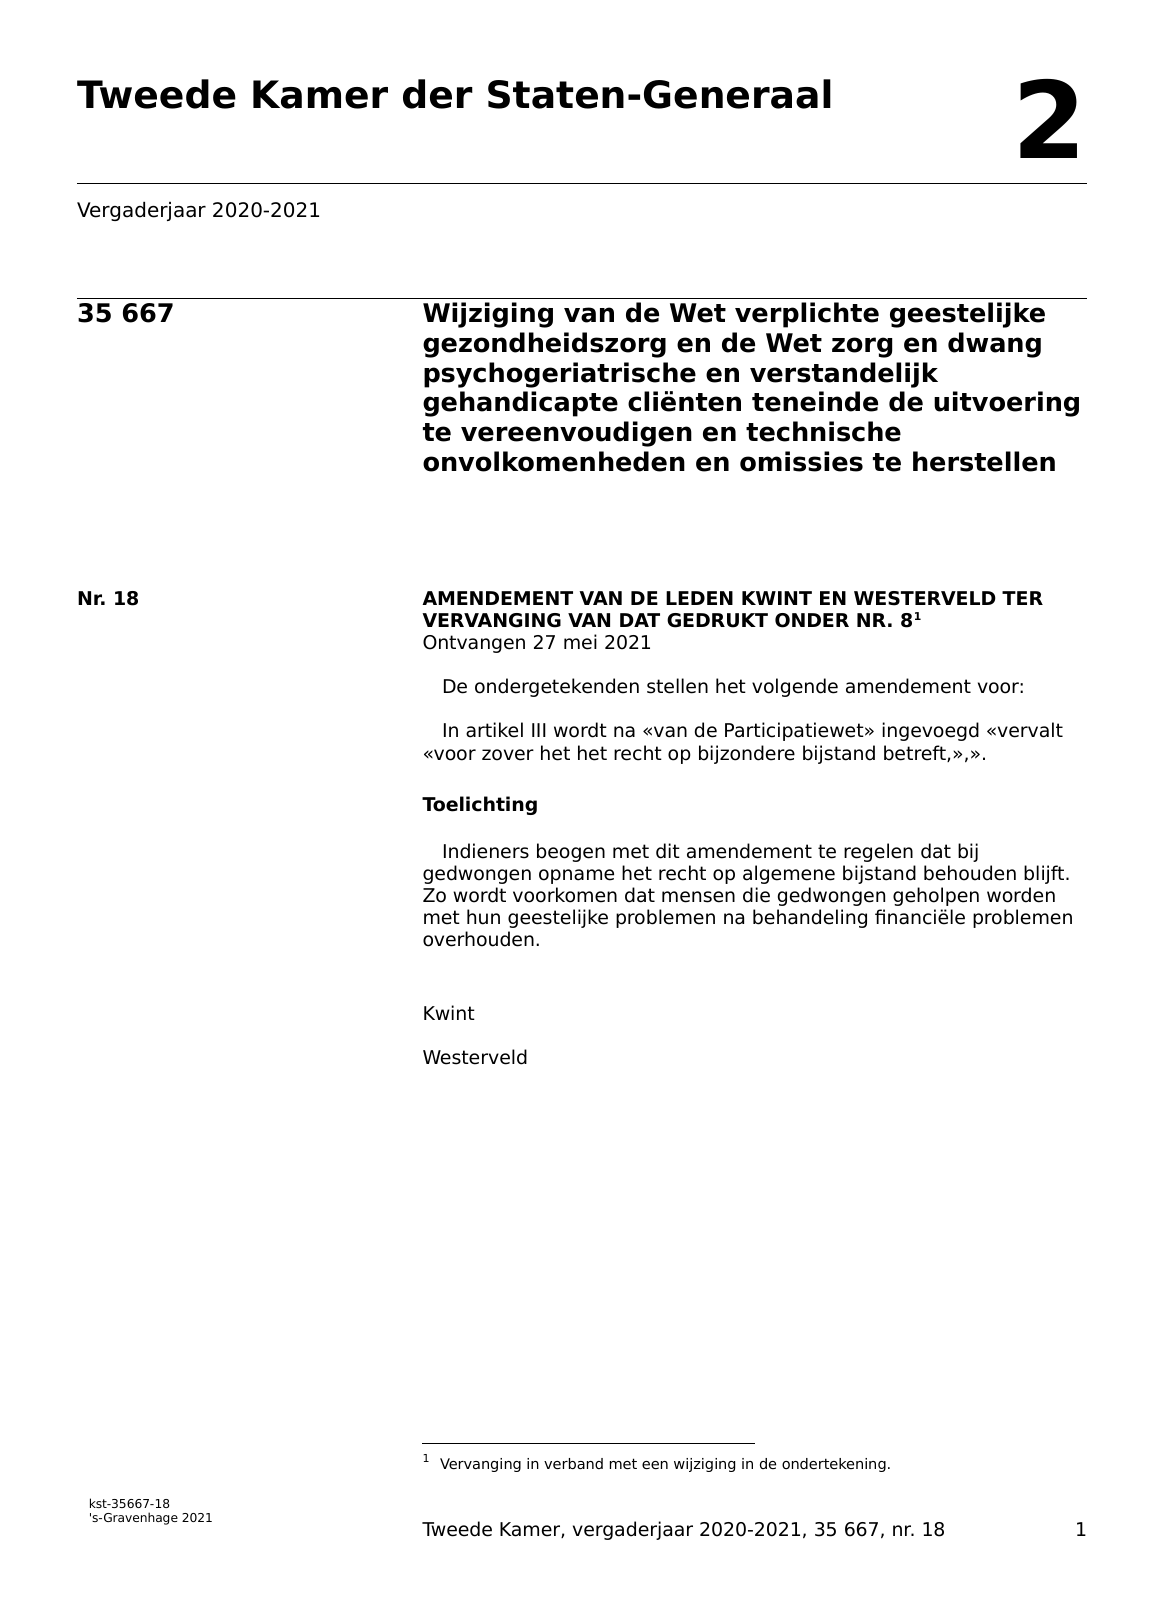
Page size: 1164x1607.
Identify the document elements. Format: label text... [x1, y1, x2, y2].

text 's-Gravenhage 2021 [88, 1511, 323, 1525]
text Kwint Westerveld [422, 981, 1087, 1069]
text Vervanging in verband met een wijziging in de ondertekening. [422, 1452, 1087, 1474]
text kst-35667-18 [88, 1497, 323, 1511]
subtitle 35 667 Wijziging van de Wet verplichte geestelijke gezondheidszorg en de Wet zorg en dwang psychogeriatrische en verstandelijk gehandicapte cliënten teneinde de uitvoering te vereenvoudigen en technische onvolkomenheden en omissies te herstellen [77, 299, 1087, 477]
subtitle Toelichting [422, 794, 1087, 816]
text De ondergetekenden stellen het volgende amendement voor: [422, 676, 1087, 698]
table_header Tweede Kamer der Staten-Generaal [77, 59, 886, 183]
text Indieners beogen met dit amendement te regelen dat bij gedwongen opname het recht op algemene bijstand behouden blijft. Zo wordt voorkomen dat mensen die gedwongen geholpen worden met hun geestelijke problemen na behandeling financiële problemen overhouden. [422, 841, 1087, 951]
subtitle Nr. 18 AMENDEMENT VAN DE LEDEN KWINT EN WESTERVELD TER VERVANGING VAN DAT GEDRUKT ONDER NR. 8 [77, 588, 1087, 632]
text Ontvangen 27 mei 2021 [422, 632, 1087, 654]
table_cell Vergaderjaar 2020-2021 [77, 184, 1087, 298]
text In artikel III wordt na «van de Participatiewet» ingevoegd «vervalt «voor zover het het recht op bijzondere bijstand betreft,»,». [422, 720, 1087, 764]
table_header 2 [886, 59, 1087, 183]
